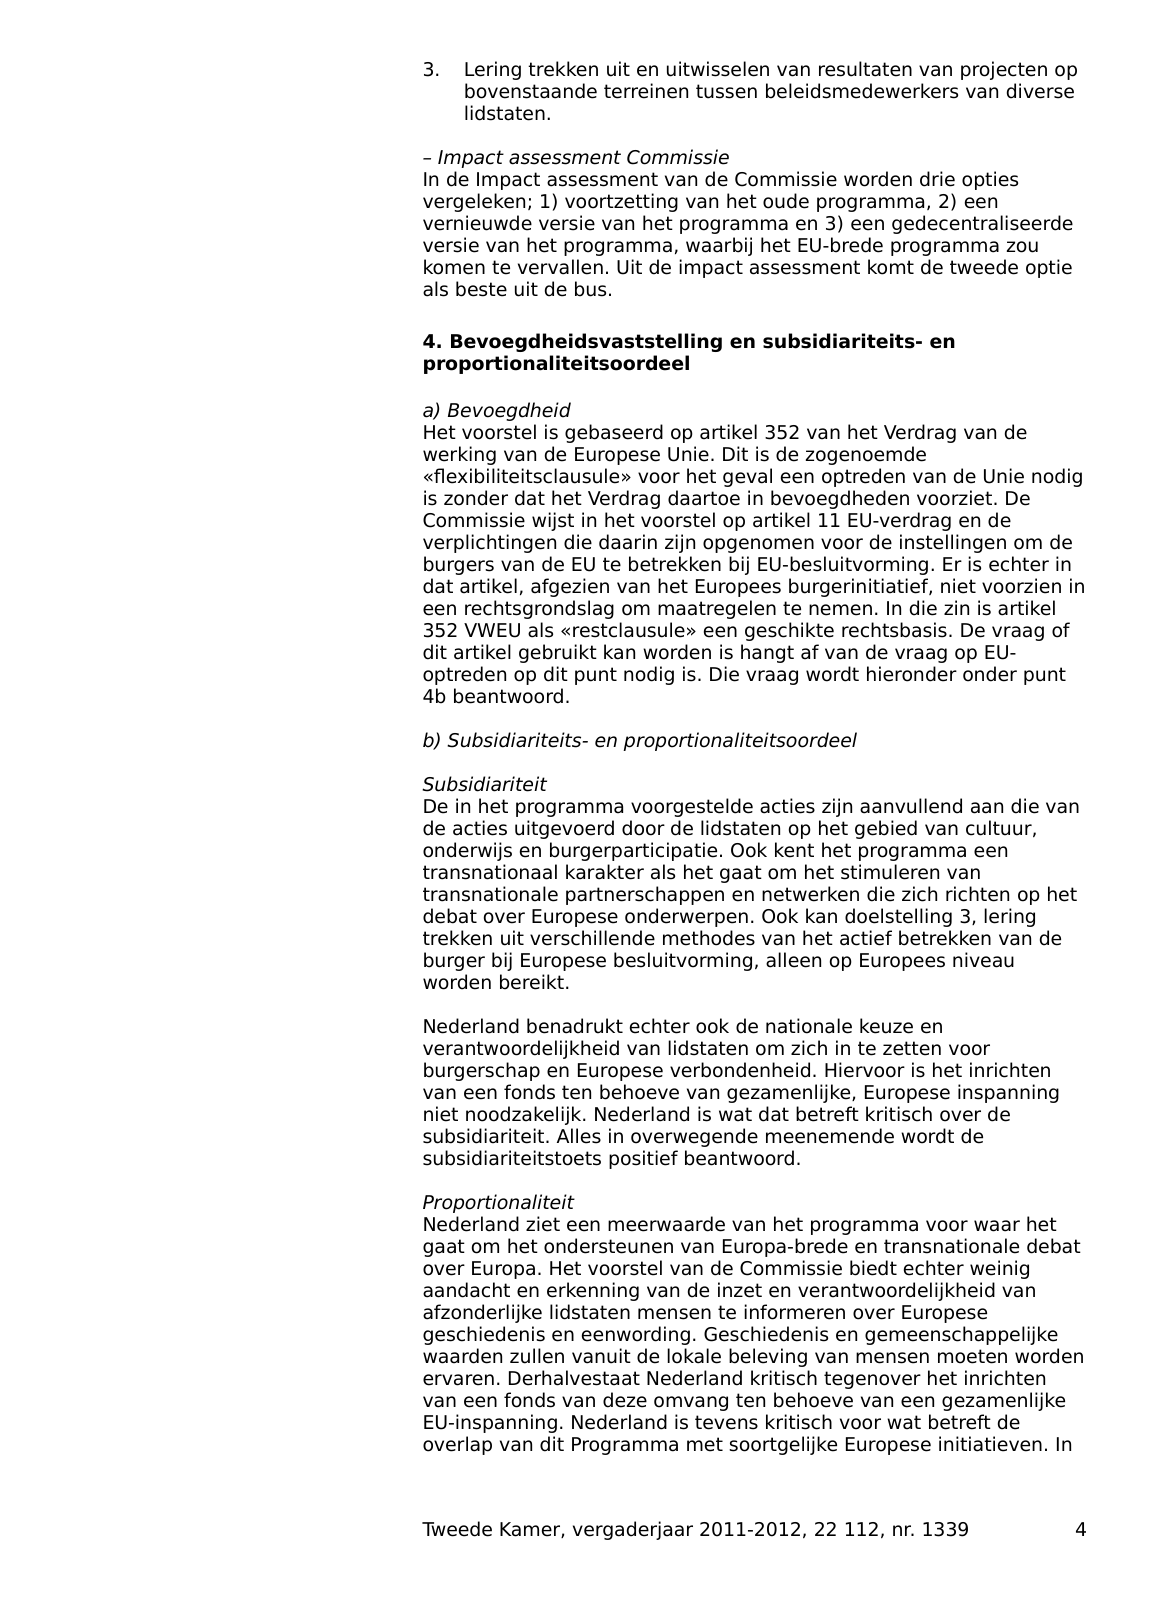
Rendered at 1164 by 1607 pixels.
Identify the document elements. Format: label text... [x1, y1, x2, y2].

text Nederland ziet een meerwaarde van het programma voor waar het gaat om het ondersteunen van Europa-brede en transnationale debat over Europa. Het voorstel van de Commissie biedt echter weinig aandacht en erkenning van de inzet en verantwoordelijkheid van afzonderlijke lidstaten mensen te informeren over Europese geschiedenis en eenwording. Geschiedenis en gemeenschappelijke waarden zullen vanuit de lokale beleving van mensen moeten worden ervaren. Derhalvestaat Nederland kritisch tegenover het inrichten van een fonds van deze omvang ten behoeve van een gezamenlijke EU-inspanning. Nederland is tevens kritisch voor wat betreft de overlap van dit Programma met soortgelijke Europese initiatieven. In [422, 1214, 1087, 1456]
text De in het programma voorgestelde acties zijn aanvullend aan die van de acties uitgevoerd door de lidstaten op het gebied van cultuur, onderwijs en burgerparticipatie. Ook kent het programma een transnationaal karakter als het gaat om het stimuleren van transnationale partnerschappen en netwerken die zich richten op het debat over Europese onderwerpen. Ook kan doelstelling 3, lering trekken uit verschillende methodes van het actief betrekken van de burger bij Europese besluitvorming, alleen op Europees niveau worden bereikt. [422, 796, 1087, 994]
subtitle b) Subsidiariteits- en proportionaliteitsoordeel [422, 730, 1087, 752]
text Het voorstel is gebaseerd op artikel 352 van het Verdrag van de werking van de Europese Unie. Dit is de zogenoemde «flexibiliteitsclausule» voor het geval een optreden van de Unie nodig is zonder dat het Verdrag daartoe in bevoegdheden voorziet. De Commissie wijst in het voorstel op artikel 11 EU-verdrag en de verplichtingen die daarin zijn opgenomen voor de instellingen om de burgers van de EU te betrekken bij EU-besluitvorming. Er is echter in dat artikel, afgezien van het Europees burgerinitiatief, niet voorzien in een rechtsgrondslag om maatregelen te nemen. In die zin is artikel 352 VWEU als «restclausule» een geschikte rechtsbasis. De vraag of dit artikel gebruikt kan worden is hangt af van de vraag op EU-optreden op dit punt nodig is. Die vraag wordt hieronder onder punt 4b beantwoord. [422, 422, 1087, 708]
subtitle – Impact assessment Commissie [422, 147, 1087, 169]
text Nederland benadrukt echter ook de nationale keuze en verantwoordelijkheid van lidstaten om zich in te zetten voor burgerschap en Europese verbondenheid. Hiervoor is het inrichten van een fonds ten behoeve van gezamenlijke, Europese inspanning niet noodzakelijk. Nederland is wat dat betreft kritisch over de subsidiariteit. Alles in overwegende meenemende wordt de subsidiariteitstoets positief beantwoord. [422, 1016, 1087, 1170]
text 3. Lering trekken uit en uitwisselen van resultaten van projecten op bovenstaande terreinen tussen beleidsmedewerkers van diverse lidstaten. [422, 59, 1087, 125]
subtitle Proportionaliteit [422, 1192, 1087, 1214]
text In de Impact assessment van de Commissie worden drie opties vergeleken; 1) voortzetting van het oude programma, 2) een vernieuwde versie van het programma en 3) een gedecentraliseerde versie van het programma, waarbij het EU-brede programma zou komen te vervallen. Uit de impact assessment komt de tweede optie als beste uit de bus. [422, 169, 1087, 301]
subtitle 4. Bevoegdheidsvaststelling en subsidiariteits- en proportionaliteitsoordeel [422, 331, 1087, 375]
subtitle Subsidiariteit [422, 774, 1087, 796]
subtitle a) Bevoegdheid [422, 400, 1087, 422]
